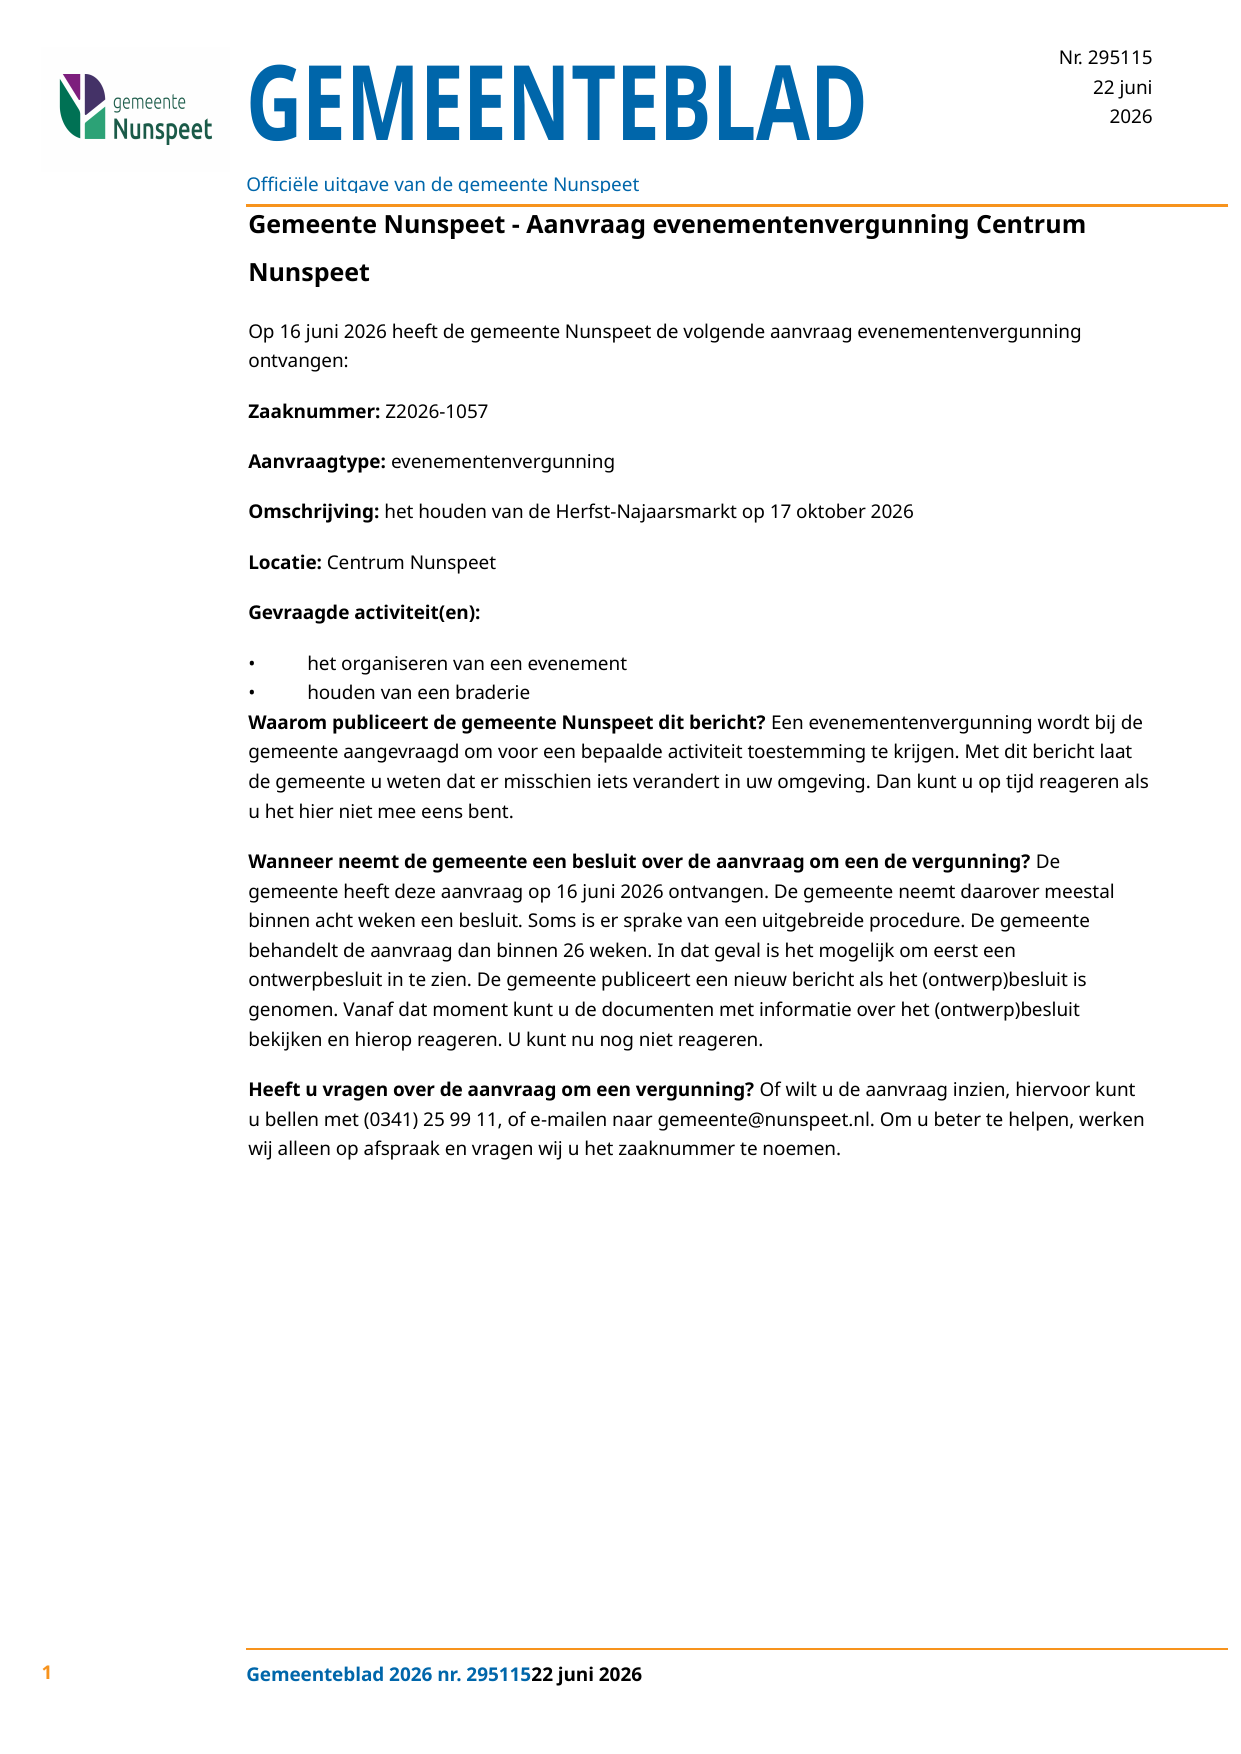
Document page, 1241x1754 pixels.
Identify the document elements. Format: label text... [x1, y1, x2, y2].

picture [41, 47, 231, 172]
text Waarom publiceert de gemeente Nunspeet dit bericht? Een evenementenvergunning wordt bij de gemeente aangevraagd om voor een bepaalde activiteit toestemming te krijgen. Met dit bericht laat de gemeente u weten dat er misschien iets verandert in uw omgeving. Dan kunt u op tijd reageren als u het hier niet mee eens bent. [248, 709, 1152, 824]
text Wanneer neemt de gemeente een besluit over de aanvraag om een de vergunning? De gemeente heeft deze aanvraag op 16 juni 2026 ontvangen. De gemeente neemt daarover meestal binnen acht weken een besluit. Soms is er sprake van een uitgebreide procedure. De gemeente behandelt de aanvraag dan binnen 26 weken. In dat geval is het mogelijk om eerst een ontwerpbesluit in te zien. De gemeente publiceert een nieuw bericht als het (ontwerp)besluit is genomen. Vanaf dat moment kunt u de documenten met informatie over het (ontwerp)besluit bekijken en hierop reageren. U kunt nu nog niet reageren. [248, 848, 1152, 1052]
text Zaaknummer: Z2026-1057 [248, 398, 1152, 424]
text Omschrijving: het houden van de Herfst-Najaarsmarkt op 17 oktober 2026 [248, 499, 1152, 524]
text Aanvraagtype: evenementenvergunning [248, 448, 1152, 474]
list het organiseren van een evenement [248, 650, 1152, 676]
list houden van een braderie [248, 679, 1152, 705]
text Op 16 juni 2026 heeft de gemeente Nunspeet de volgende aanvraag evenementenvergunning ontvangen: [248, 318, 1152, 373]
text Gevraagde activiteit(en): [248, 599, 1152, 625]
text Gemeente Nunspeet - Aanvraag evenementenvergunning Centrum Nunspeet [248, 207, 1152, 288]
text Heeft u vragen over de aanvraag om een vergunning? Of wilt u de aanvraag inzien, hiervoor kunt u bellen met (0341) 25 99 11, of e-mailen naar gemeente@nunspeet.nl. Om u beter te helpen, werken wij alleen op afspraak en vragen wij u het zaaknummer te noemen. [248, 1076, 1152, 1161]
text Locatie: Centrum Nunspeet [248, 549, 1152, 575]
